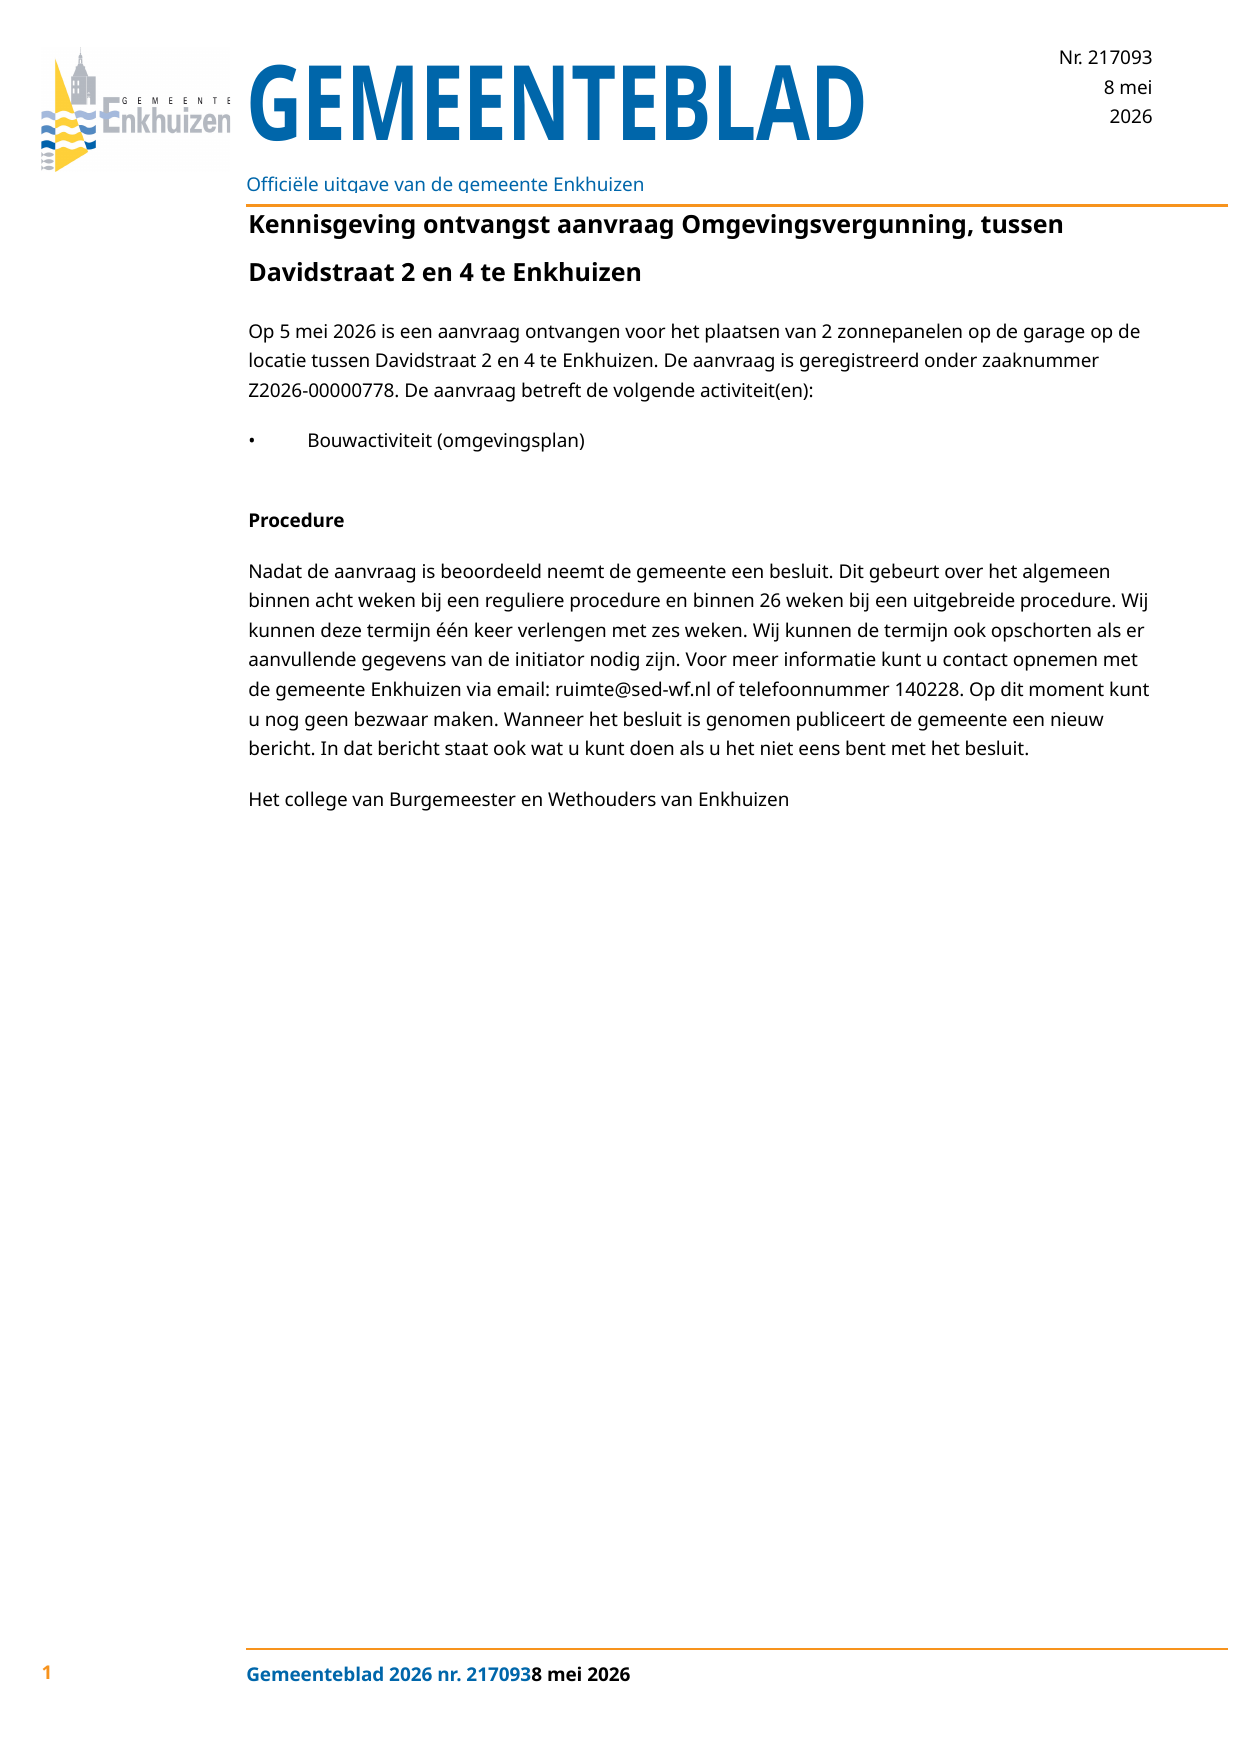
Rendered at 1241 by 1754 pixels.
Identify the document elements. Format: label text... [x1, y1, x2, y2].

text Nadat de aanvraag is beoordeeld neemt de gemeente een besluit. Dit gebeurt over het algemeen binnen acht weken bij een reguliere procedure en binnen 26 weken bij een uitgebreide procedure. Wij kunnen deze termijn één keer verlengen met zes weken. Wij kunnen de termijn ook opschorten als er aanvullende gegevens van de initiator nodig zijn. Voor meer informatie kunt u contact opnemen met de gemeente Enkhuizen via email: ruimte@sed-wf.nl of telefoonnummer 140228. Op dit moment kunt u nog geen bezwaar maken. Wanneer het besluit is genomen publiceert de gemeente een nieuw bericht. In dat bericht staat ook wat u kunt doen als u het niet eens bent met het besluit. [248, 558, 1152, 761]
text Het college van Burgemeester en Wethouders van Enkhuizen [248, 786, 1152, 812]
picture [41, 47, 231, 172]
text Op 5 mei 2026 is een aanvraag ontvangen voor het plaatsen van 2 zonnepanelen op de garage op de locatie tussen Davidstraat 2 en 4 te Enkhuizen. De aanvraag is geregistreerd onder zaaknummer Z2026-00000778. De aanvraag betreft de volgende activiteit(en): [248, 318, 1152, 403]
text Kennisgeving ontvangst aanvraag Omgevingsvergunning, tussen Davidstraat 2 en 4 te Enkhuizen [248, 207, 1152, 288]
list Bouwactiviteit (omgevingsplan) [248, 427, 1152, 453]
text Procedure [248, 507, 1152, 533]
